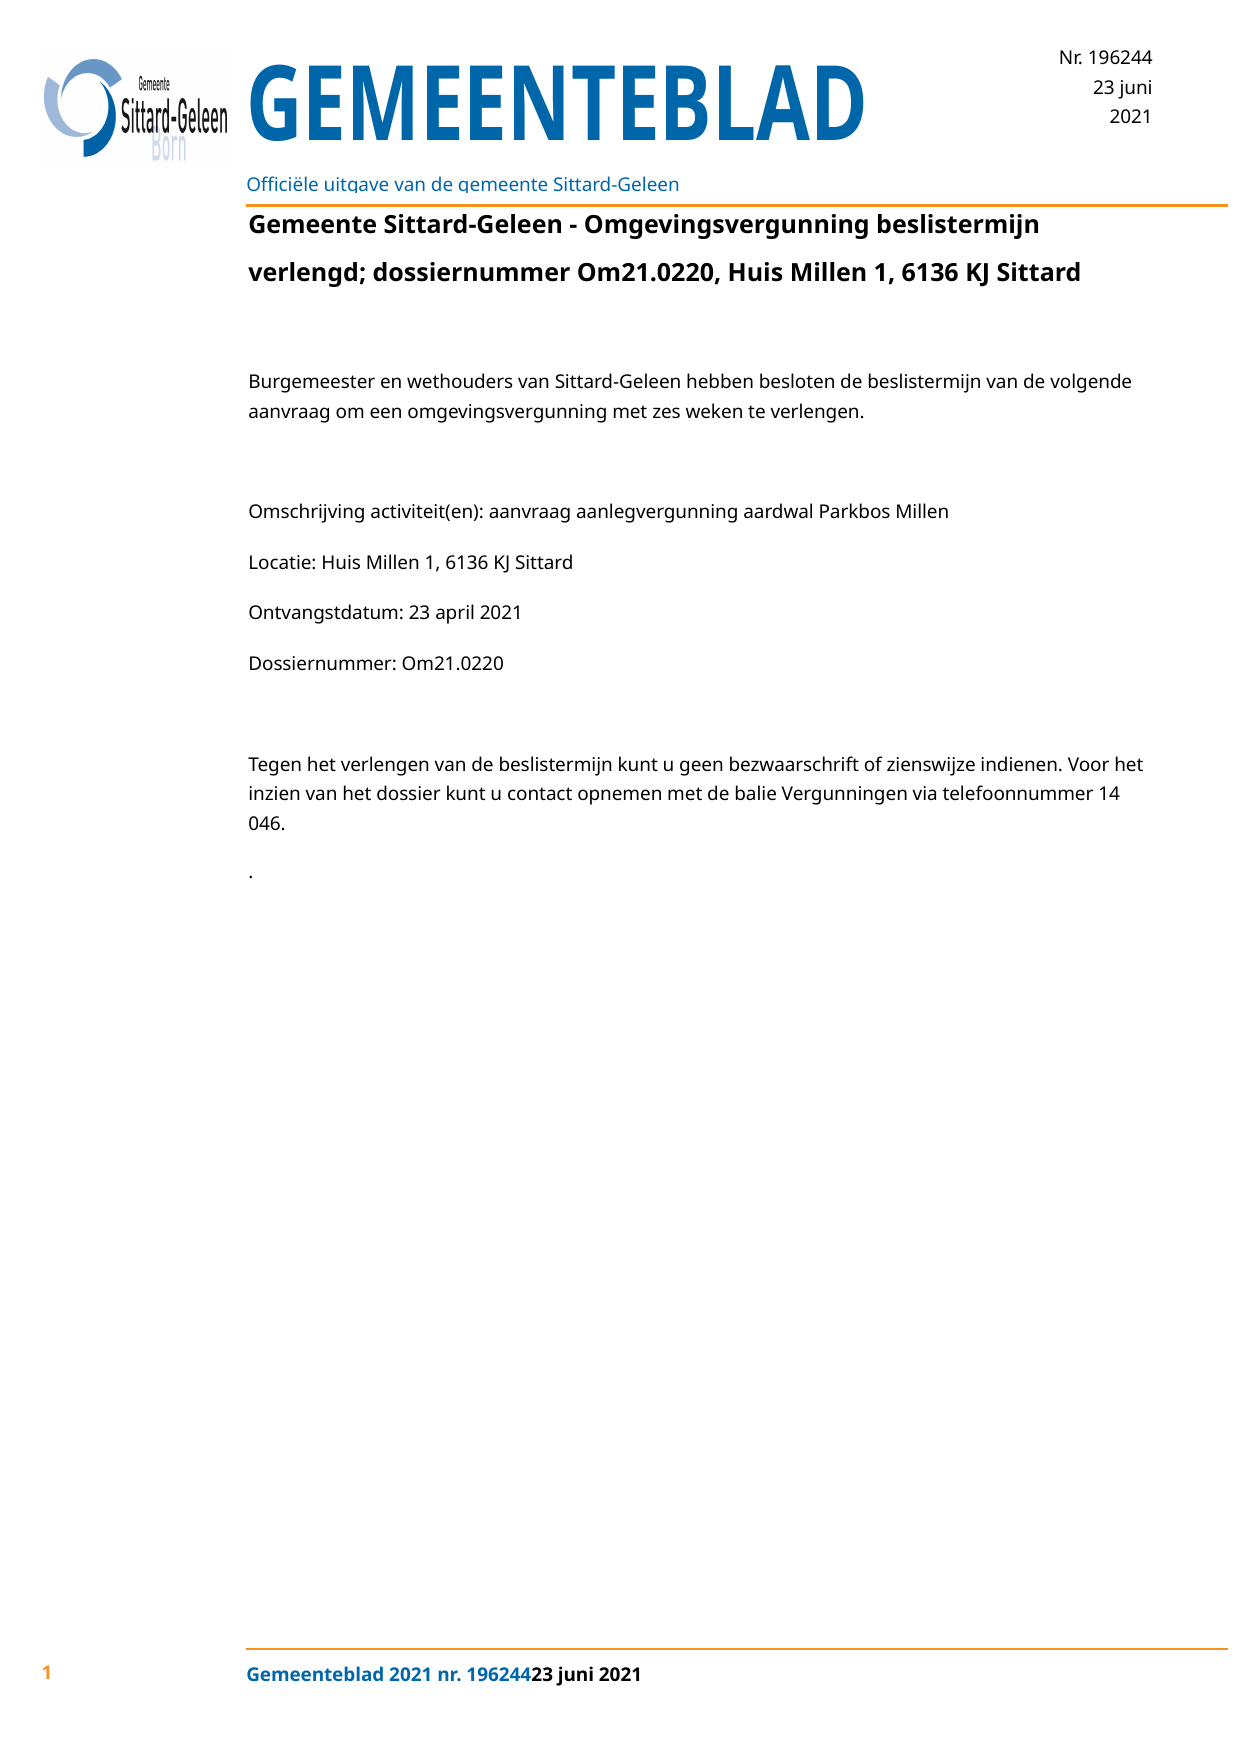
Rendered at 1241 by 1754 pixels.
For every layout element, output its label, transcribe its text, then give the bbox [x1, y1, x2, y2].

text Burgemeester en wethouders van Sittard-Geleen hebben besloten de beslistermijn van de volgende aanvraag om een omgevingsvergunning met zes weken te verlengen. [248, 368, 1152, 424]
text . [248, 858, 1152, 883]
text Dossiernummer: Om21.0220 [248, 650, 1152, 676]
text Gemeente Sittard-Geleen - Omgevingsvergunning beslistermijn verlengd; dossiernummer Om21.0220, Huis Millen 1, 6136 KJ Sittard [248, 207, 1152, 288]
text Omschrijving activiteit(en): aanvraag aanlegvergunning aardwal Parkbos Millen [248, 499, 1152, 524]
text Ontvangstdatum: 23 april 2021 [248, 599, 1152, 625]
text Tegen het verlengen van de beslistermijn kunt u geen bezwaarschrift of zienswijze indienen. Voor het inzien van het dossier kunt u contact opnemen met de balie Vergunningen via telefoonnummer 14 046. [248, 751, 1152, 836]
text Locatie: Huis Millen 1, 6136 KJ Sittard [248, 549, 1152, 575]
picture [41, 47, 231, 172]
